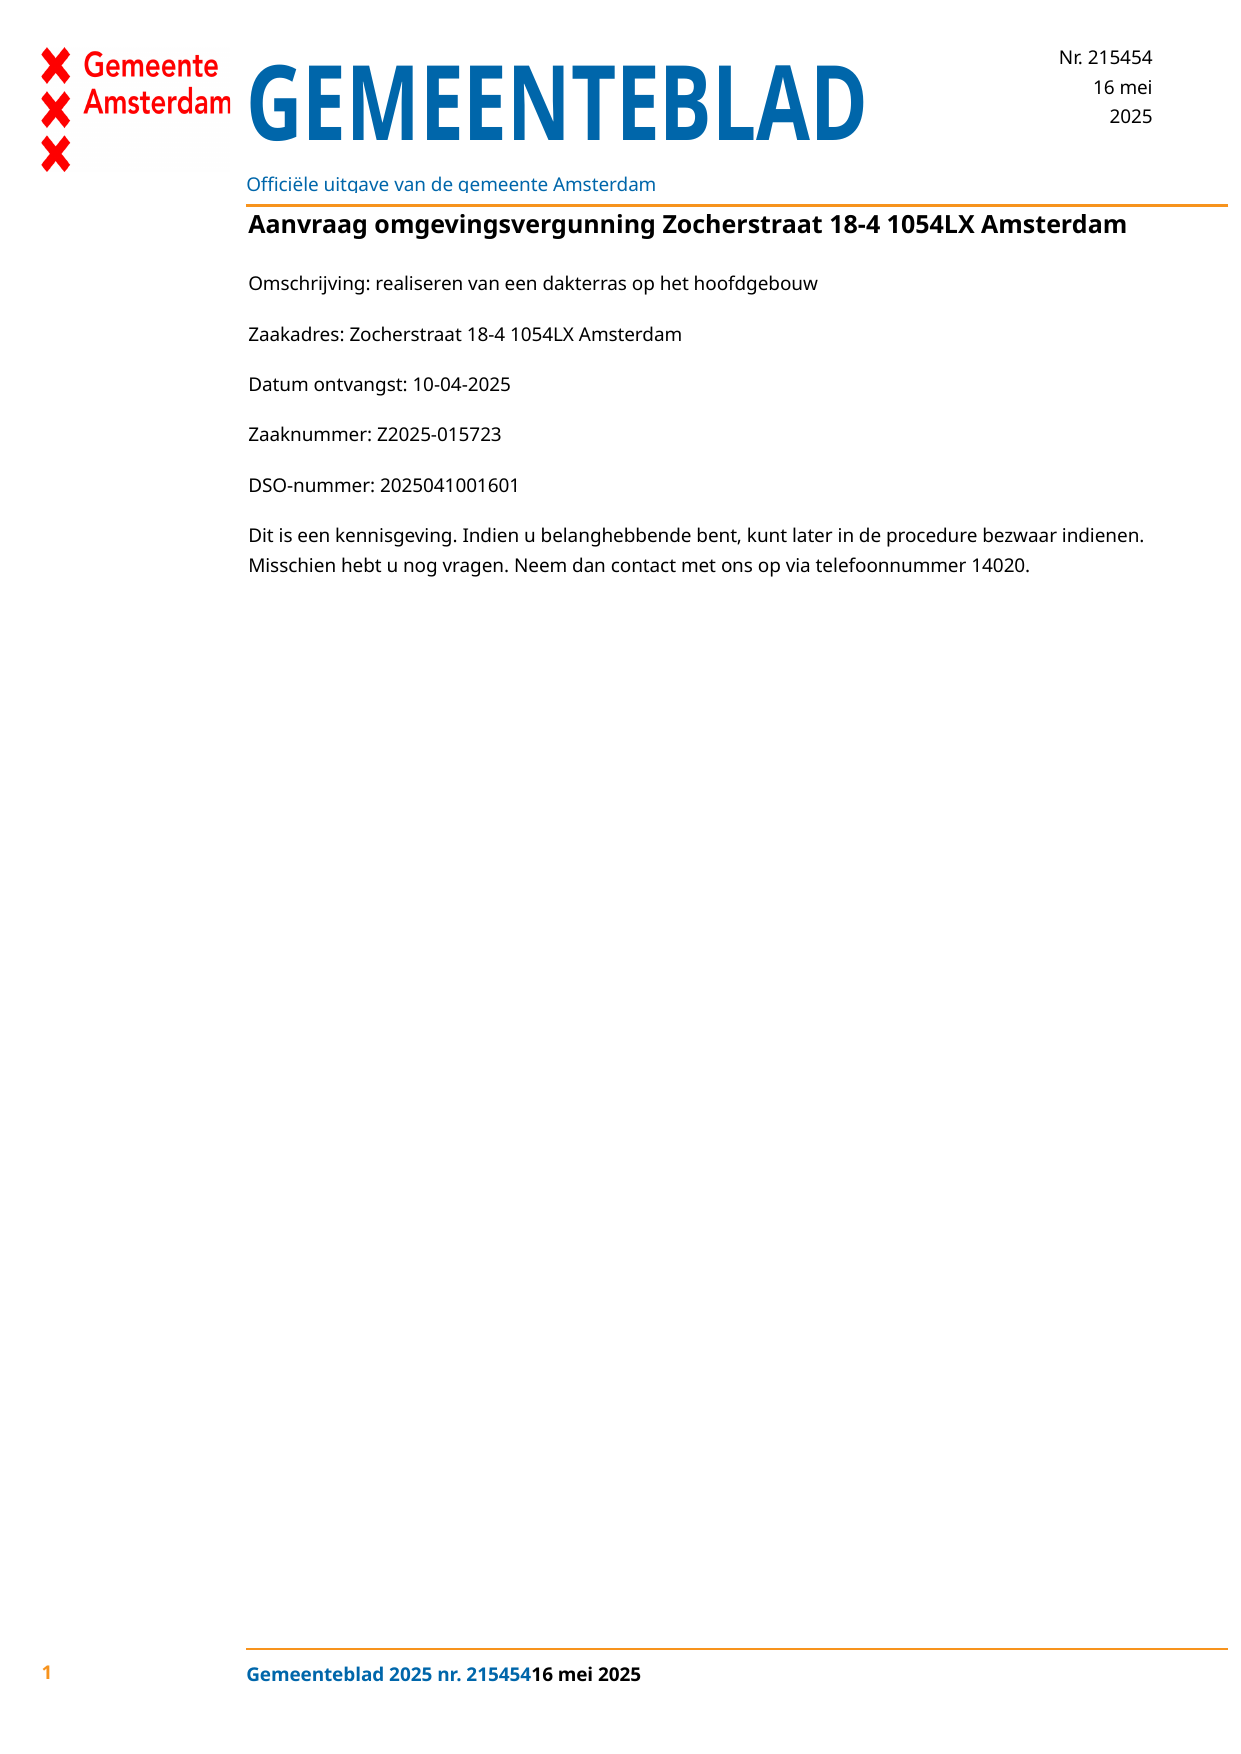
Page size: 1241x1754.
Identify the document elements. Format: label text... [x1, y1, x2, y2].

text Zaaknummer: Z2025-015723 [248, 422, 1152, 447]
text Omschrijving: realiseren van een dakterras op het hoofdgebouw [248, 270, 1152, 296]
text Aanvraag omgevingsvergunning Zocherstraat 18-4 1054LX Amsterdam [248, 207, 1152, 241]
picture [41, 47, 231, 172]
text Dit is een kennisgeving. Indien u belanghebbende bent, kunt later in de procedure bezwaar indienen. Misschien hebt u nog vragen. Neem dan contact met ons op via telefoonnummer 14020. [248, 522, 1152, 578]
text Zaakadres: Zocherstraat 18-4 1054LX Amsterdam [248, 321, 1152, 346]
text DSO-nummer: 2025041001601 [248, 472, 1152, 498]
text Datum ontvangst: 10-04-2025 [248, 371, 1152, 397]
